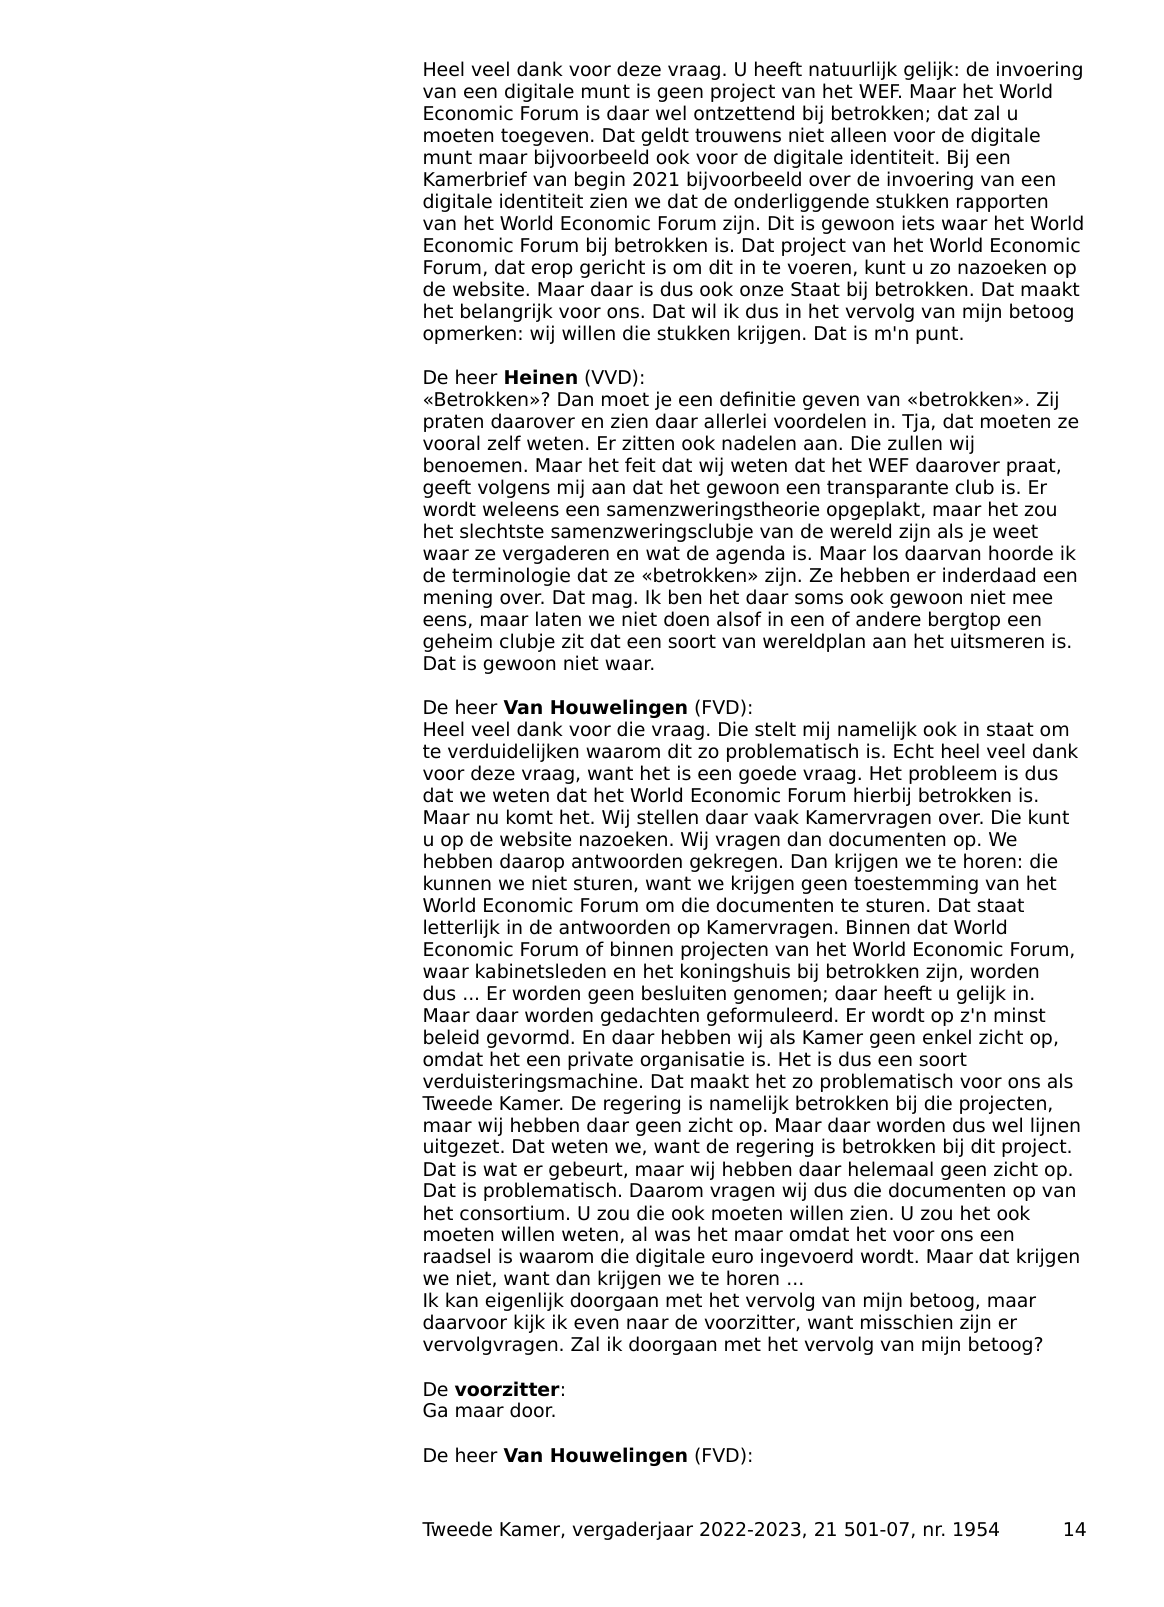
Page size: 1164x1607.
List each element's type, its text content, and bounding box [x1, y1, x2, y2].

text Ik kan eigenlijk doorgaan met het vervolg van mijn betoog, maar daarvoor kijk ik even naar de voorzitter, want misschien zijn er vervolgvragen. Zal ik doorgaan met het vervolg van mijn betoog? [422, 1290, 1087, 1356]
text Heel veel dank voor die vraag. Die stelt mij namelijk ook in staat om te verduidelijken waarom dit zo problematisch is. Echt heel veel dank voor deze vraag, want het is een goede vraag. Het probleem is dus dat we weten dat het World Economic Forum hierbij betrokken is. Maar nu komt het. Wij stellen daar vaak Kamervragen over. Die kunt u op de website nazoeken. Wij vragen dan documenten op. We hebben daarop antwoorden gekregen. Dan krijgen we te horen: die kunnen we niet sturen, want we krijgen geen toestemming van het World Economic Forum om die documenten te sturen. Dat staat letterlijk in de antwoorden op Kamervragen. Binnen dat World Economic Forum of binnen projecten van het World Economic Forum, waar kabinetsleden en het koningshuis bij betrokken zijn, worden dus ... Er worden geen besluiten genomen; daar heeft u gelijk in. Maar daar worden gedachten geformuleerd. Er wordt op z'n minst beleid gevormd. En daar hebben wij als Kamer geen enkel zicht op, omdat het een private organisatie is. Het is dus een soort verduisteringsmachine. Dat maakt het zo problematisch voor ons als Tweede Kamer. De regering is namelijk betrokken bij die projecten, maar wij hebben daar geen zicht op. Maar daar worden dus wel lijnen uitgezet. Dat weten we, want de regering is betrokken bij dit project. Dat is wat er gebeurt, maar wij hebben daar helemaal geen zicht op. Dat is problematisch. Daarom vragen wij dus die documenten op van het consortium. U zou die ook moeten willen zien. U zou het ook moeten willen weten, al was het maar omdat het voor ons een raadsel is waarom die digitale euro ingevoerd wordt. Maar dat krijgen we niet, want dan krijgen we te horen ... [422, 719, 1087, 1290]
text Ga maar door. [422, 1400, 1087, 1422]
text De voorzitter: [422, 1378, 1087, 1400]
text De heer Heinen (VVD): [422, 367, 1087, 389]
text De heer Van Houwelingen (FVD): [422, 1444, 1087, 1467]
text De heer Van Houwelingen (FVD): [422, 697, 1087, 719]
text Heel veel dank voor deze vraag. U heeft natuurlijk gelijk: de invoering van een digitale munt is geen project van het WEF. Maar het World Economic Forum is daar wel ontzettend bij betrokken; dat zal u moeten toegeven. Dat geldt trouwens niet alleen voor de digitale munt maar bijvoorbeeld ook voor de digitale identiteit. Bij een Kamerbrief van begin 2021 bijvoorbeeld over de invoering van een digitale identiteit zien we dat de onderliggende stukken rapporten van het World Economic Forum zijn. Dit is gewoon iets waar het World Economic Forum bij betrokken is. Dat project van het World Economic Forum, dat erop gericht is om dit in te voeren, kunt u zo nazoeken op de website. Maar daar is dus ook onze Staat bij betrokken. Dat maakt het belangrijk voor ons. Dat wil ik dus in het vervolg van mijn betoog opmerken: wij willen die stukken krijgen. Dat is m'n punt. [422, 59, 1087, 345]
text «Betrokken»? Dan moet je een definitie geven van «betrokken». Zij praten daarover en zien daar allerlei voordelen in. Tja, dat moeten ze vooral zelf weten. Er zitten ook nadelen aan. Die zullen wij benoemen. Maar het feit dat wij weten dat het WEF daarover praat, geeft volgens mij aan dat het gewoon een transparante club is. Er wordt weleens een samenzweringstheorie opgeplakt, maar het zou het slechtste samenzweringsclubje van de wereld zijn als je weet waar ze vergaderen en wat de agenda is. Maar los daarvan hoorde ik de terminologie dat ze «betrokken» zijn. Ze hebben er inderdaad een mening over. Dat mag. Ik ben het daar soms ook gewoon niet mee eens, maar laten we niet doen alsof in een of andere bergtop een geheim clubje zit dat een soort van wereldplan aan het uitsmeren is. Dat is gewoon niet waar. [422, 389, 1087, 675]
